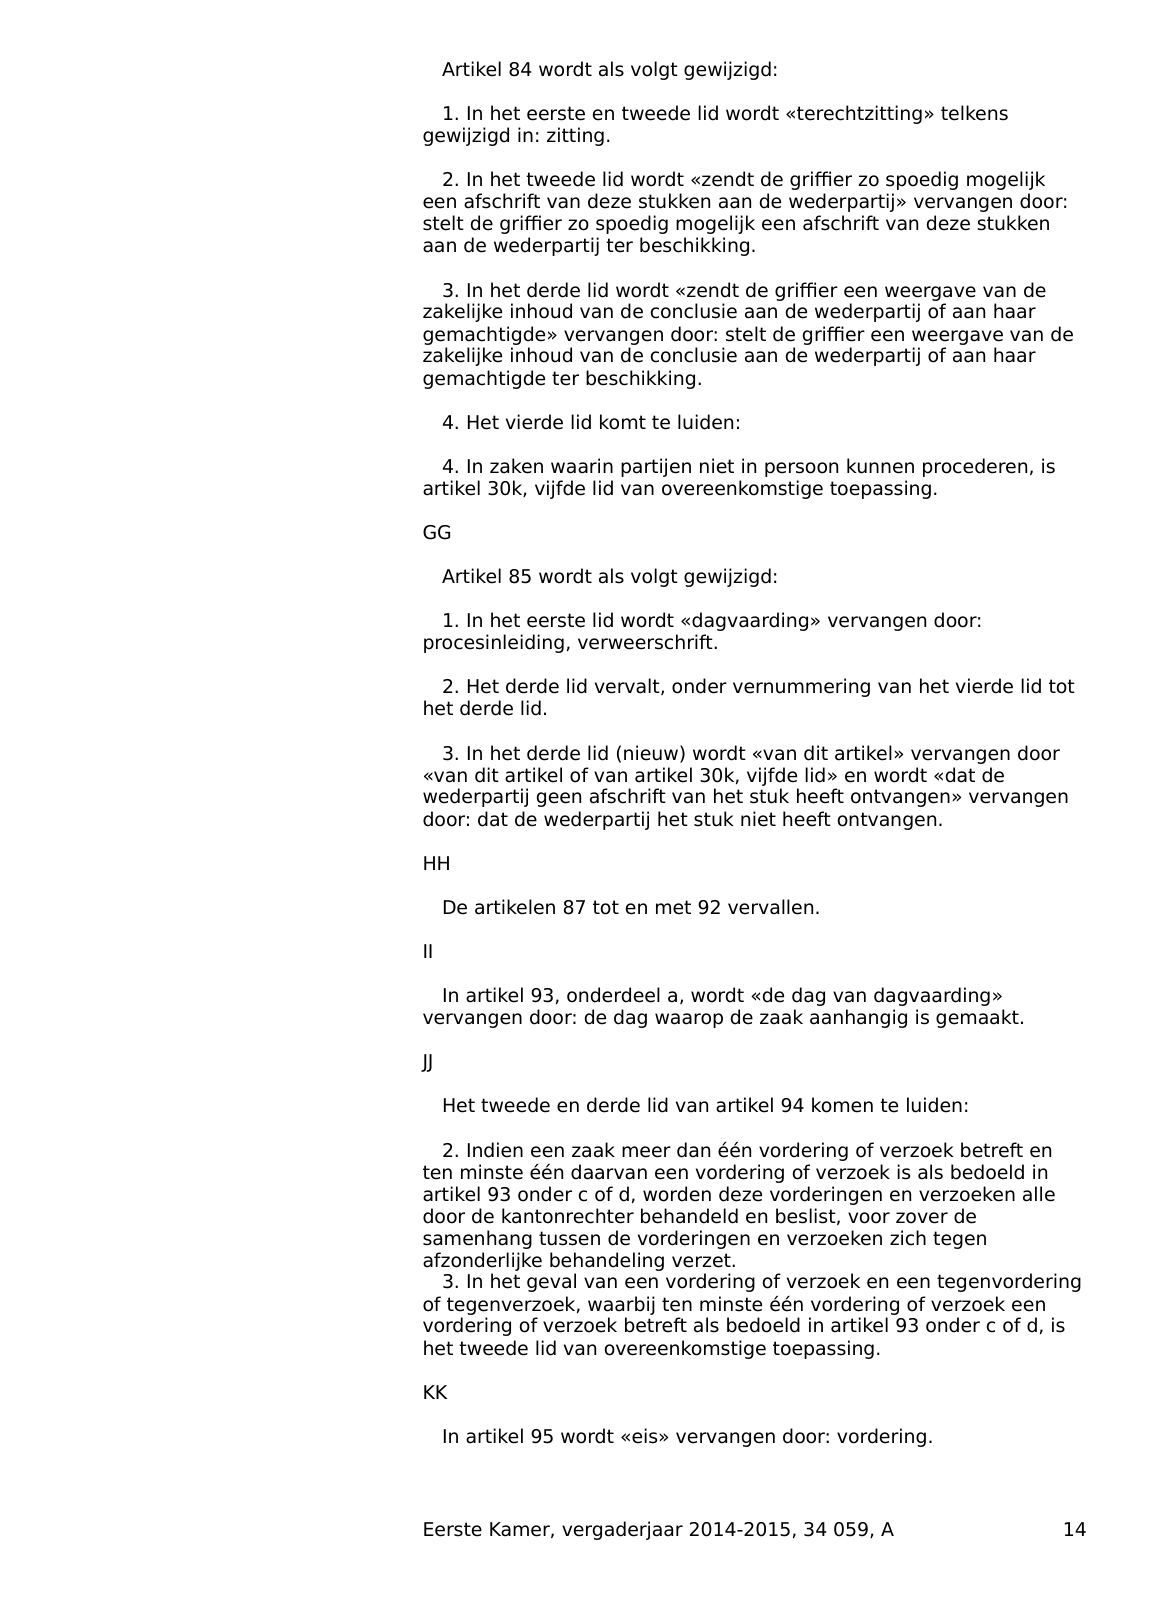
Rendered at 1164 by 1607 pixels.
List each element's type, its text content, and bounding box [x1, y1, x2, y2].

text Het tweede en derde lid van artikel 94 komen te luiden: [422, 1095, 1087, 1117]
text 4. Het vierde lid komt te luiden: [422, 412, 1087, 433]
text 3. In het derde lid wordt «zendt de griffier een weergave van de zakelijke inhoud van de conclusie aan de wederpartij of aan haar gemachtigde» vervangen door: stelt de griffier een weergave van de zakelijke inhoud van de conclusie aan de wederpartij of aan haar gemachtigde ter beschikking. [422, 279, 1087, 389]
text 2. In het tweede lid wordt «zendt de griffier zo spoedig mogelijk een afschrift van deze stukken aan de wederpartij» vervangen door: stelt de griffier zo spoedig mogelijk een afschrift van deze stukken aan de wederpartij ter beschikking. [422, 169, 1087, 257]
text Artikel 85 wordt als volgt gewijzigd: [422, 566, 1087, 588]
text KK [422, 1382, 1087, 1403]
text Artikel 84 wordt als volgt gewijzigd: [422, 59, 1087, 81]
text 1. In het eerste en tweede lid wordt «terechtzitting» telkens gewijzigd in: zitting. [422, 103, 1087, 147]
text In artikel 95 wordt «eis» vervangen door: vordering. [422, 1426, 1087, 1448]
text 3. In het geval van een vordering of verzoek en een tegenvordering of tegenverzoek, waarbij ten minste één vordering of verzoek een vordering of verzoek betreft als bedoeld in artikel 93 onder c of d, is het tweede lid van overeenkomstige toepassing. [422, 1271, 1087, 1359]
text HH [422, 853, 1087, 874]
text GG [422, 522, 1087, 544]
text 2. Het derde lid vervalt, onder vernummering van het vierde lid tot het derde lid. [422, 676, 1087, 720]
text 1. In het eerste lid wordt «dagvaarding» vervangen door: procesinleiding, verweerschrift. [422, 610, 1087, 654]
text De artikelen 87 tot en met 92 vervallen. [422, 897, 1087, 919]
text II [422, 941, 1087, 963]
text 3. In het derde lid (nieuw) wordt «van dit artikel» vervangen door «van dit artikel of van artikel 30k, vijfde lid» en wordt «dat de wederpartij geen afschrift van het stuk heeft ontvangen» vervangen door: dat de wederpartij het stuk niet heeft ontvangen. [422, 742, 1087, 830]
text JJ [422, 1051, 1087, 1073]
text 2. Indien een zaak meer dan één vordering of verzoek betreft en ten minste één daarvan een vordering of verzoek is als bedoeld in artikel 93 onder c of d, worden deze vorderingen en verzoeken alle door de kantonrechter behandeld en beslist, voor zover de samenhang tussen de vorderingen en verzoeken zich tegen afzonderlijke behandeling verzet. [422, 1139, 1087, 1271]
text 4. In zaken waarin partijen niet in persoon kunnen procederen, is artikel 30k, vijfde lid van overeenkomstige toepassing. [422, 456, 1087, 500]
text In artikel 93, onderdeel a, wordt «de dag van dagvaarding» vervangen door: de dag waarop de zaak aanhangig is gemaakt. [422, 985, 1087, 1029]
